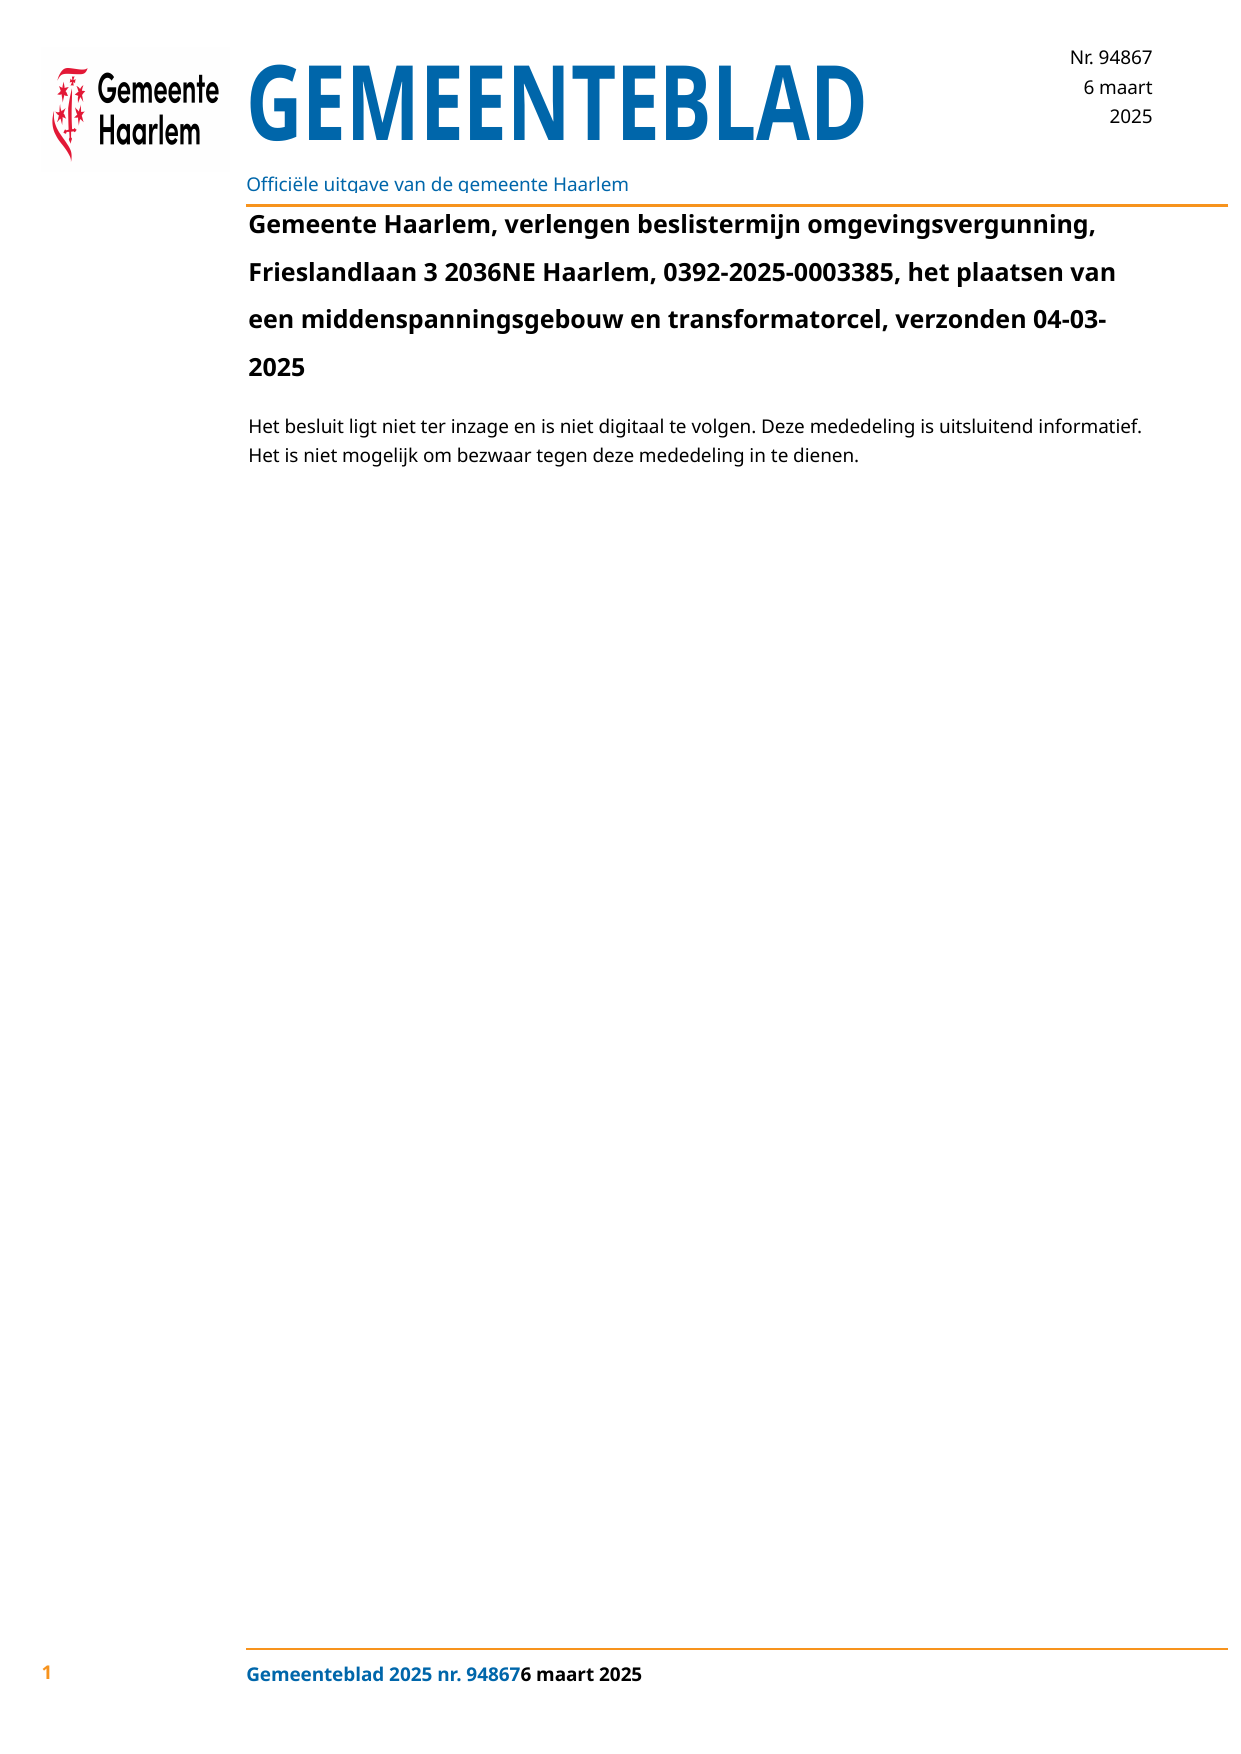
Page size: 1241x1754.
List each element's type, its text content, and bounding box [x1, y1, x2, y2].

text Het besluit ligt niet ter inzage en is niet digitaal te volgen. Deze mededeling is uitsluitend informatief. Het is niet mogelijk om bezwaar tegen deze mededeling in te dienen. [248, 413, 1152, 468]
text Gemeente Haarlem, verlengen beslistermijn omgevingsvergunning, Frieslandlaan 3 2036NE Haarlem, 0392-2025-0003385, het plaatsen van een middenspanningsgebouw en transformatorcel, verzonden 04-03-2025 [248, 207, 1152, 384]
picture [41, 47, 231, 172]
